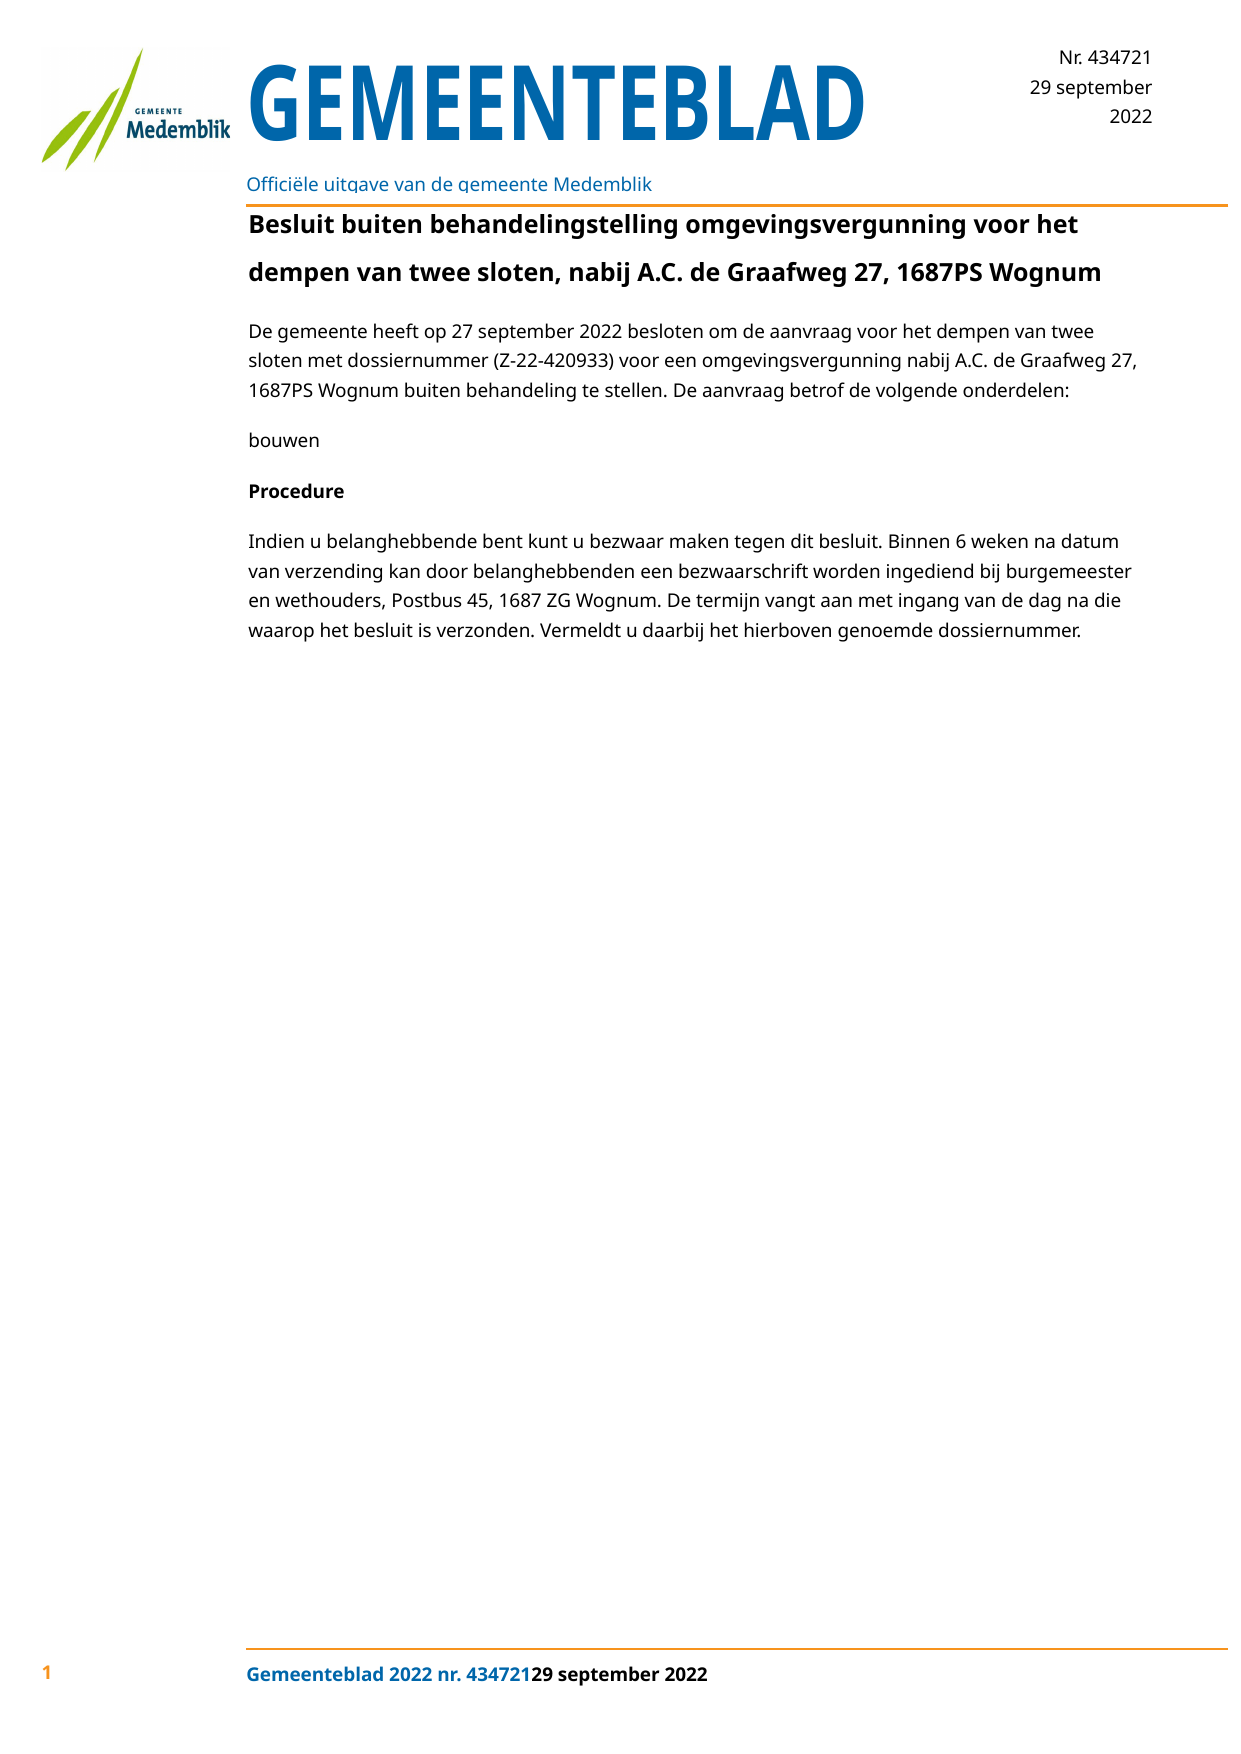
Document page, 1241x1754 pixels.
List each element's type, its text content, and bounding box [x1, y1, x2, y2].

text bouwen [248, 427, 1152, 453]
text Besluit buiten behandelingstelling omgevingsvergunning voor het dempen van twee sloten, nabij A.C. de Graafweg 27, 1687PS Wognum [248, 207, 1152, 288]
text Indien u belanghebbende bent kunt u bezwaar maken tegen dit besluit. Binnen 6 weken na datum van verzending kan door belanghebbenden een bezwaarschrift worden ingediend bij burgemeester en wethouders, Postbus 45, 1687 ZG Wognum. De termijn vangt aan met ingang van de dag na die waarop het besluit is verzonden. Vermeldt u daarbij het hierboven genoemde dossiernummer. [248, 528, 1152, 643]
picture [41, 47, 231, 172]
text De gemeente heeft op 27 september 2022 besloten om de aanvraag voor het dempen van twee sloten met dossiernummer (Z-22-420933) voor een omgevingsvergunning nabij A.C. de Graafweg 27, 1687PS Wognum buiten behandeling te stellen. De aanvraag betrof de volgende onderdelen: [248, 318, 1152, 403]
text Procedure [248, 478, 1152, 504]
